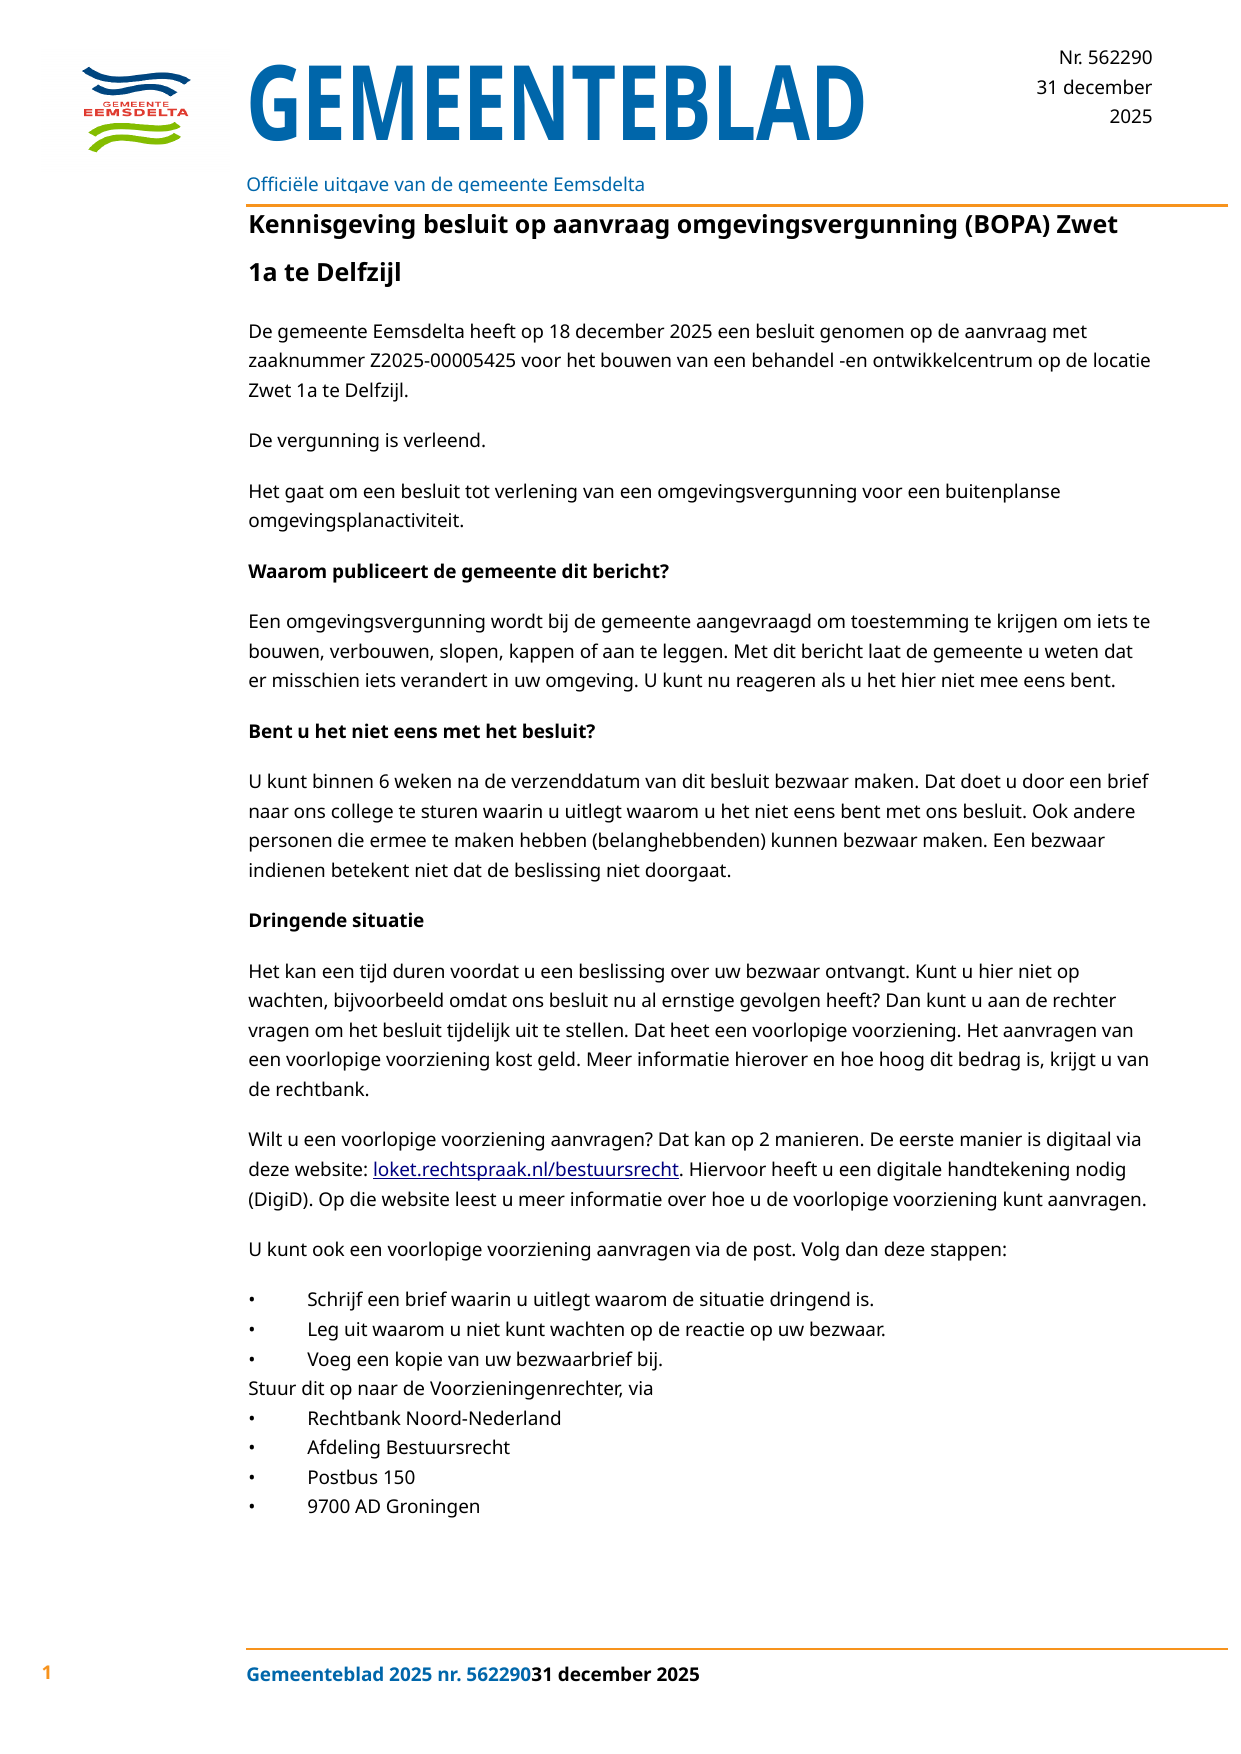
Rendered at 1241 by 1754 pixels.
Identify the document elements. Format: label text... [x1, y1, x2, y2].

text Stuur dit op naar de Voorzieningenrechter, via [248, 1375, 1152, 1401]
text De gemeente Eemsdelta heeft op 18 december 2025 een besluit genomen op de aanvraag met zaaknummer Z2025-00005425 voor het bouwen van een behandel -en ontwikkelcentrum op de locatie Zwet 1a te Delfzijl. [248, 318, 1152, 403]
list Rechtbank Noord-Nederland [248, 1405, 1152, 1431]
text Het kan een tijd duren voordat u een beslissing over uw bezwaar ontvangt. Kunt u hier niet op wachten, bijvoorbeeld omdat ons besluit nu al ernstige gevolgen heeft? Dan kunt u aan de rechter vragen om het besluit tijdelijk uit te stellen. Dat heet een voorlopige voorziening. Het aanvragen van een voorlopige voorziening kost geld. Meer informatie hierover en hoe hoog dit bedrag is, krijgt u van de rechtbank. [248, 958, 1152, 1102]
list Schrijf een brief waarin u uitlegt waarom de situatie dringend is. [248, 1287, 1152, 1312]
picture [41, 47, 231, 172]
text Waarom publiceert de gemeente dit bericht? [248, 558, 1152, 584]
text U kunt binnen 6 weken na de verzenddatum van dit besluit bezwaar maken. Dat doet u door een brief naar ons college te sturen waarin u uitlegt waarom u het niet eens bent met ons besluit. Ook andere personen die ermee te maken hebben (belanghebbenden) kunnen bezwaar maken. Een bezwaar indienen betekent niet dat de beslissing niet doorgaat. [248, 768, 1152, 883]
list Leg uit waarom u niet kunt wachten op de reactie op uw bezwaar. [248, 1316, 1152, 1342]
text Wilt u een voorlopige voorziening aanvragen? Dat kan op 2 manieren. De eerste manier is digitaal via deze website: loket.rechtspraak.nl/bestuursrecht. Hiervoor heeft u een digitale handtekening nodig (DigiD). Op die website leest u meer informatie over hoe u de voorlopige voorziening kunt aanvragen. [248, 1127, 1152, 1212]
text Dringende situatie [248, 907, 1152, 933]
list Postbus 150 [248, 1464, 1152, 1490]
text Kennisgeving besluit op aanvraag omgevingsvergunning (BOPA) Zwet 1a te Delfzijl [248, 207, 1152, 288]
list Afdeling Bestuursrecht [248, 1434, 1152, 1460]
list Voeg een kopie van uw bezwaarbrief bij. [248, 1346, 1152, 1372]
text Een omgevingsvergunning wordt bij de gemeente aangevraagd om toestemming te krijgen om iets te bouwen, verbouwen, slopen, kappen of aan te leggen. Met dit bericht laat de gemeente u weten dat er misschien iets verandert in uw omgeving. U kunt nu reageren als u het hier niet mee eens bent. [248, 608, 1152, 693]
list 9700 AD Groningen [248, 1494, 1152, 1519]
text U kunt ook een voorlopige voorziening aanvragen via de post. Volg dan deze stappen: [248, 1236, 1152, 1262]
text Het gaat om een besluit tot verlening van een omgevingsvergunning voor een buitenplanse omgevingsplanactiviteit. [248, 478, 1152, 533]
text De vergunning is verleend. [248, 427, 1152, 453]
text Bent u het niet eens met het besluit? [248, 718, 1152, 744]
